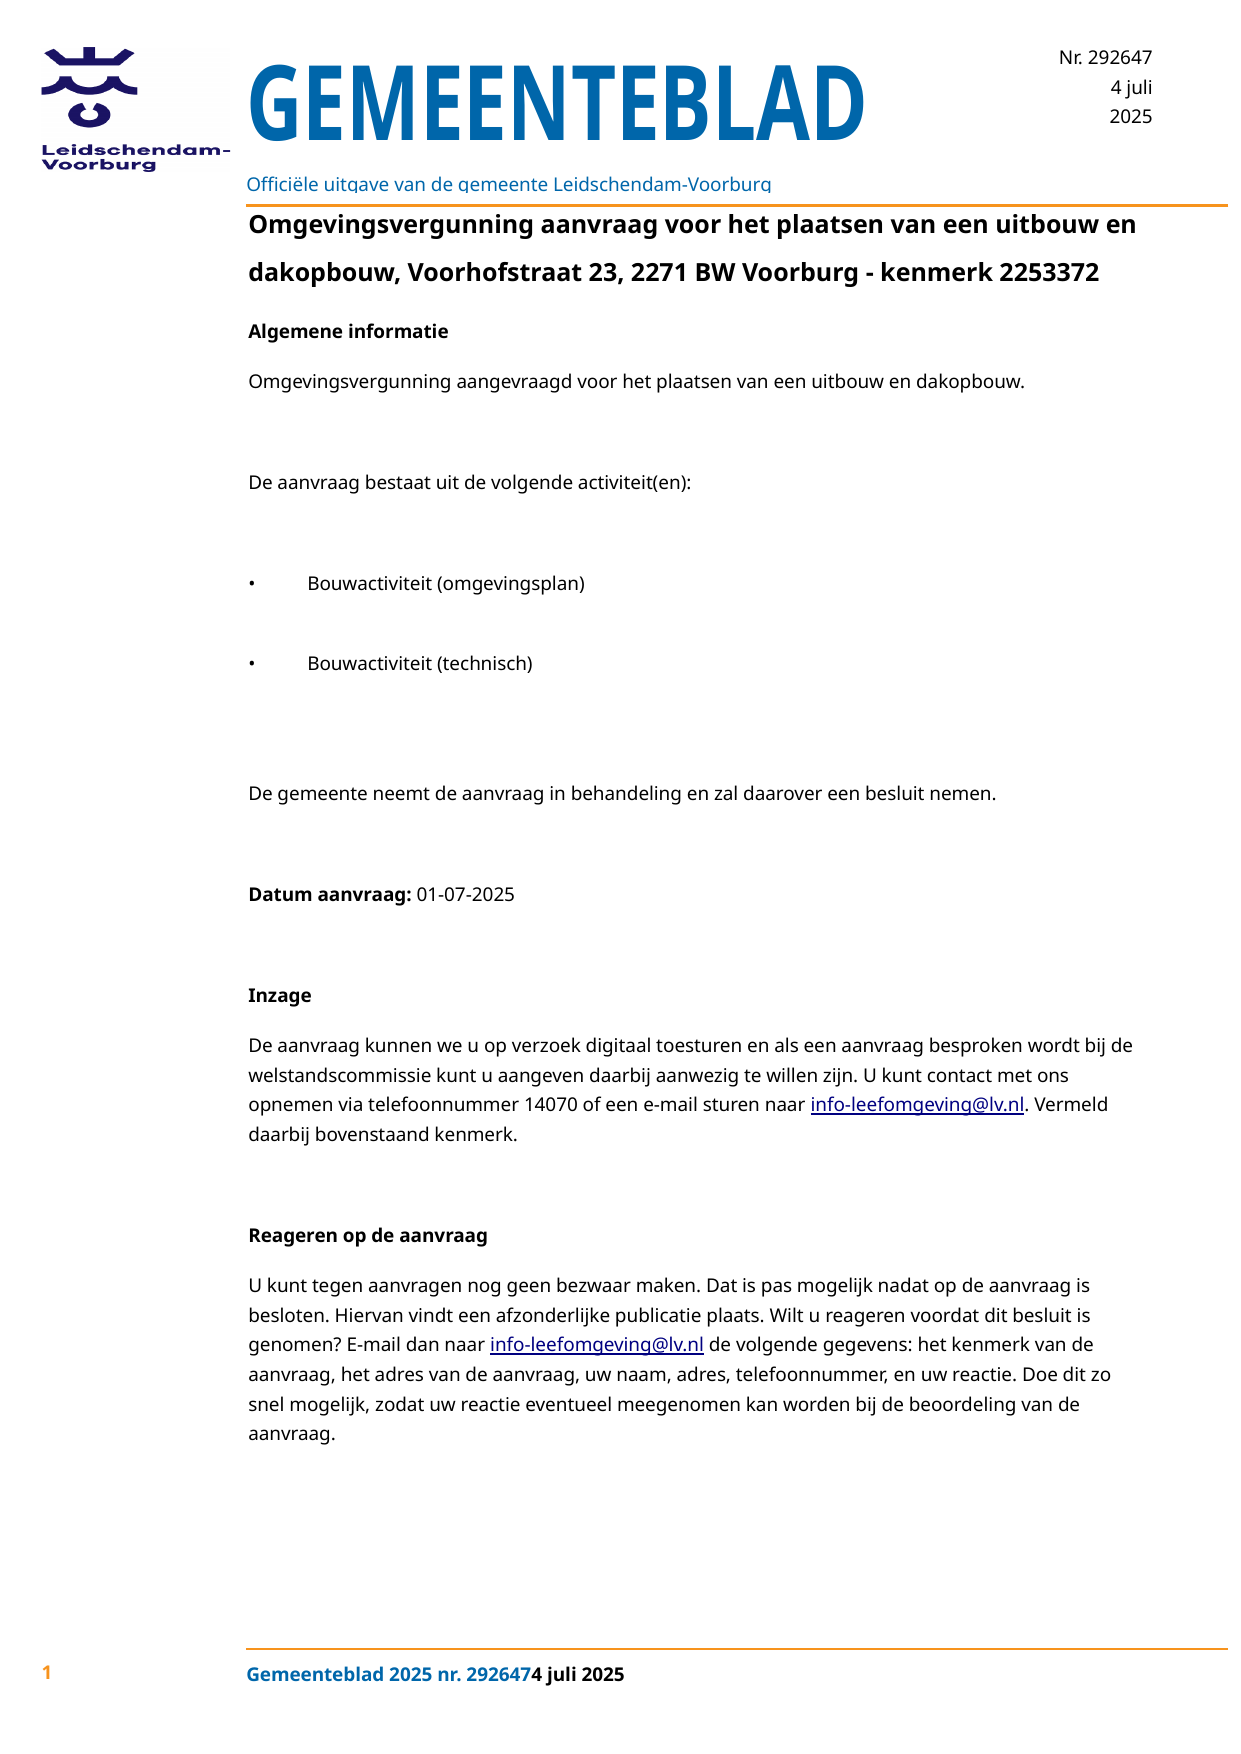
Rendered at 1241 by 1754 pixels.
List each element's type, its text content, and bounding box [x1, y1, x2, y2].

list Bouwactiviteit (technisch) [248, 650, 1152, 676]
text Algemene informatie [248, 318, 1152, 344]
text Reageren op de aanvraag [248, 1222, 1152, 1248]
text Datum aanvraag: 01-07-2025 [248, 881, 1152, 907]
text Omgevingsvergunning aanvraag voor het plaatsen van een uitbouw en dakopbouw, Voorhofstraat 23, 2271 BW Voorburg - kenmerk 2253372 [248, 207, 1152, 288]
text De gemeente neemt de aanvraag in behandeling en zal daarover een besluit nemen. [248, 780, 1152, 806]
text De aanvraag kunnen we u op verzoek digitaal toesturen en als een aanvraag besproken wordt bij de welstandscommissie kunt u aangeven daarbij aanwezig te willen zijn. U kunt contact met ons opnemen via telefoonnummer 14070 of een e-mail sturen naar info-leefomgeving@lv.nl. Vermeld daarbij bovenstaand kenmerk. [248, 1032, 1152, 1147]
picture [41, 47, 231, 172]
text Inzage [248, 982, 1152, 1008]
text U kunt tegen aanvragen nog geen bezwaar maken. Dat is pas mogelijk nadat op de aanvraag is besloten. Hiervan vindt een afzonderlijke publicatie plaats. Wilt u reageren voordat dit besluit is genomen? E-mail dan naar info-leefomgeving@lv.nl de volgende gegevens: het kenmerk van de aanvraag, het adres van de aanvraag, uw naam, adres, telefoonnummer, en uw reactie. Doe dit zo snel mogelijk, zodat uw reactie eventueel meegenomen kan worden bij de beoordeling van de aanvraag. [248, 1272, 1152, 1446]
list Bouwactiviteit (omgevingsplan) [248, 570, 1152, 596]
text De aanvraag bestaat uit de volgende activiteit(en): [248, 469, 1152, 495]
text Omgevingsvergunning aangevraagd voor het plaatsen van een uitbouw en dakopbouw. [248, 368, 1152, 394]
